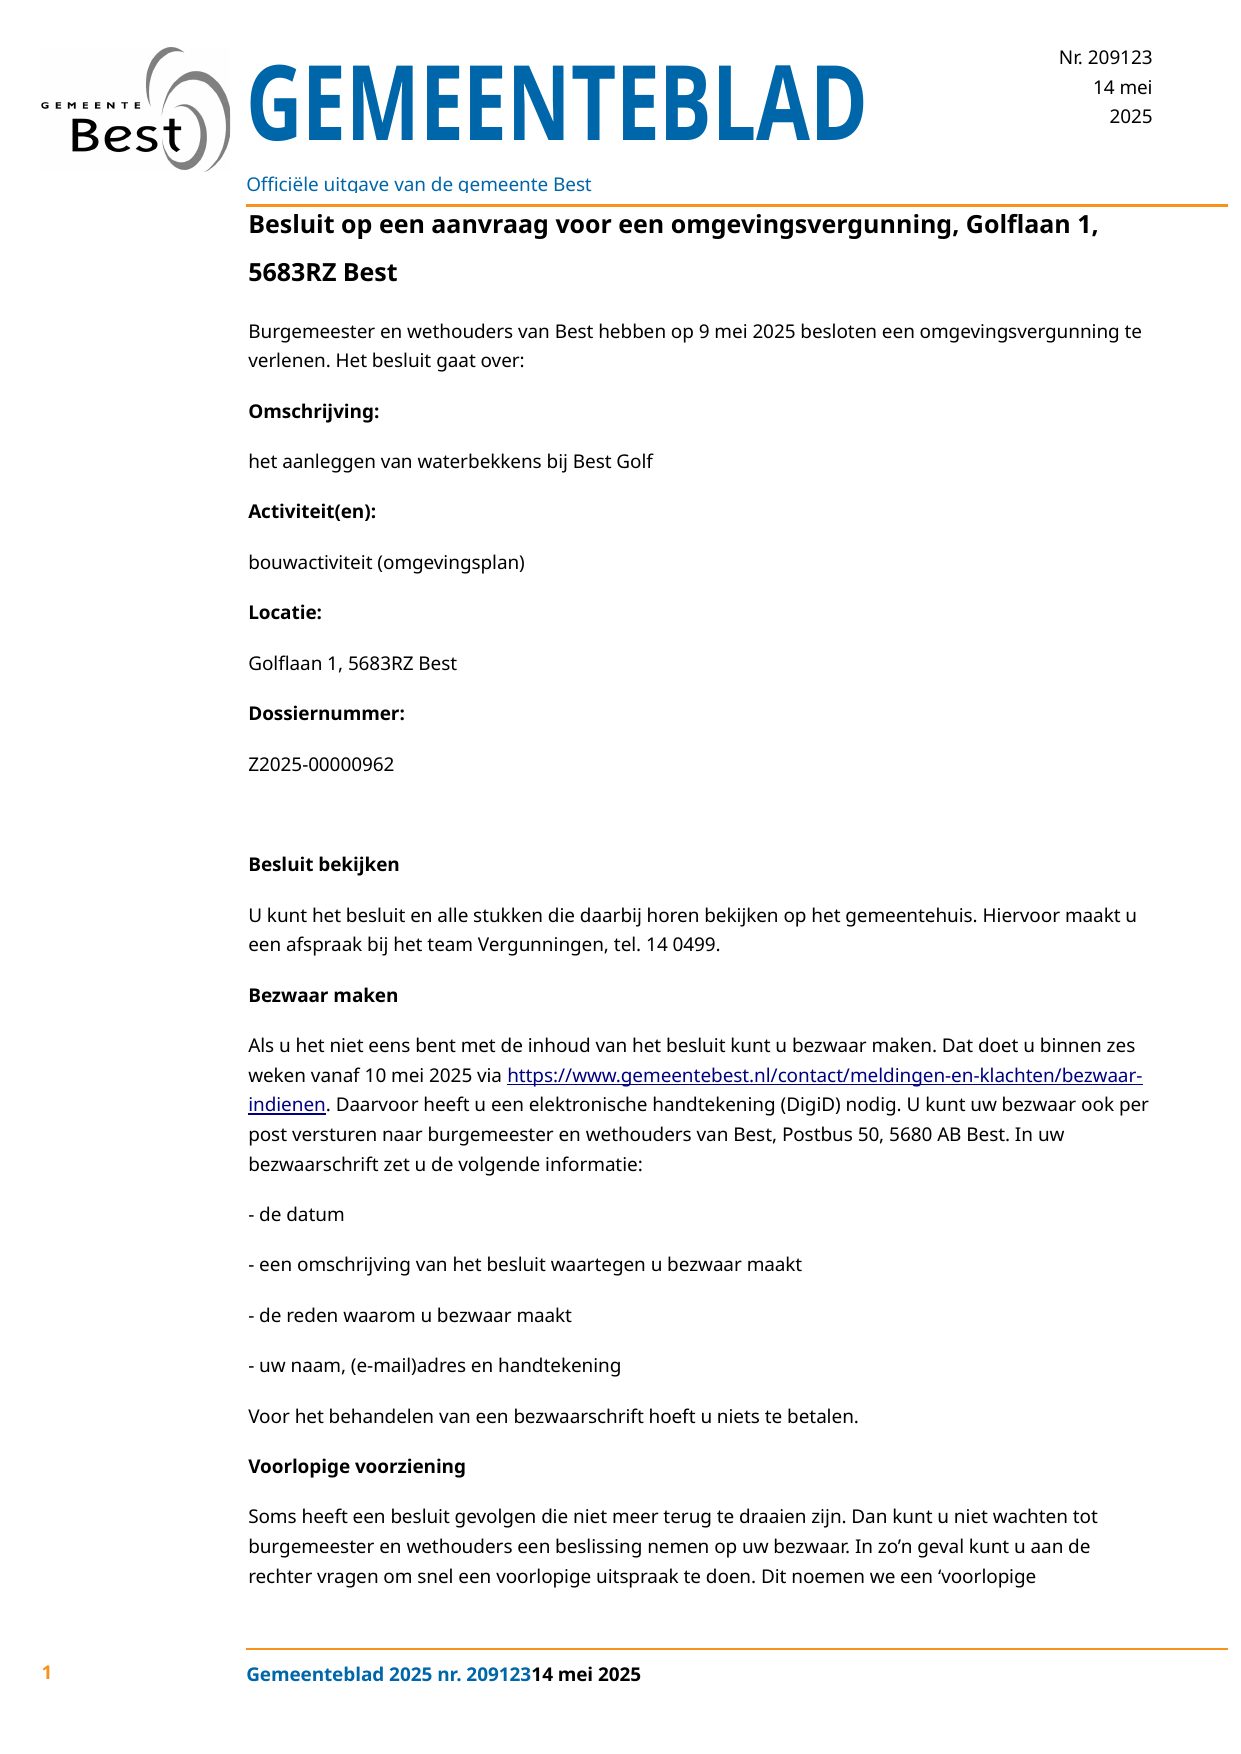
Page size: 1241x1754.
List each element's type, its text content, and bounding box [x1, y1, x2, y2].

text Dossiernummer: [248, 700, 1152, 726]
text - uw naam, (e-mail)adres en handtekening [248, 1352, 1152, 1378]
text Voor het behandelen van een bezwaarschrift hoeft u niets te betalen. [248, 1403, 1152, 1429]
text Soms heeft een besluit gevolgen die niet meer terug te draaien zijn. Dan kunt u niet wachten tot burgemeester en wethouders een beslissing nemen op uw bezwaar. In zo’n geval kunt u aan de rechter vragen om snel een voorlopige uitspraak te doen. Dit noemen we een ‘voorlopige [248, 1504, 1152, 1589]
picture [41, 47, 231, 172]
text Als u het niet eens bent met de inhoud van het besluit kunt u bezwaar maken. Dat doet u binnen zes weken vanaf 10 mei 2025 via https://www.gemeentebest.nl/contact/meldingen-en-klachten/bezwaar-indienen. Daarvoor heeft u een elektronische handtekening (DigiD) nodig. U kunt uw bezwaar ook per post versturen naar burgemeester en wethouders van Best, Postbus 50, 5680 AB Best. In uw bezwaarschrift zet u de volgende informatie: [248, 1032, 1152, 1177]
text - de reden waarom u bezwaar maakt [248, 1302, 1152, 1328]
text - een omschrijving van het besluit waartegen u bezwaar maakt [248, 1252, 1152, 1277]
text - de datum [248, 1201, 1152, 1227]
text Golflaan 1, 5683RZ Best [248, 650, 1152, 676]
text het aanleggen van waterbekkens bij Best Golf [248, 448, 1152, 474]
text Voorlopige voorziening [248, 1453, 1152, 1479]
text Activiteit(en): [248, 499, 1152, 524]
text U kunt het besluit en alle stukken die daarbij horen bekijken op het gemeentehuis. Hiervoor maakt u een afspraak bij het team Vergunningen, tel. 14 0499. [248, 902, 1152, 957]
text Bezwaar maken [248, 982, 1152, 1008]
text Locatie: [248, 599, 1152, 625]
text bouwactiviteit (omgevingsplan) [248, 549, 1152, 575]
text Z2025-00000962 [248, 751, 1152, 777]
text Besluit op een aanvraag voor een omgevingsvergunning, Golflaan 1, 5683RZ Best [248, 207, 1152, 288]
text Burgemeester en wethouders van Best hebben op 9 mei 2025 besloten een omgevingsvergunning te verlenen. Het besluit gaat over: [248, 318, 1152, 373]
text Omschrijving: [248, 398, 1152, 424]
text Besluit bekijken [248, 852, 1152, 877]
